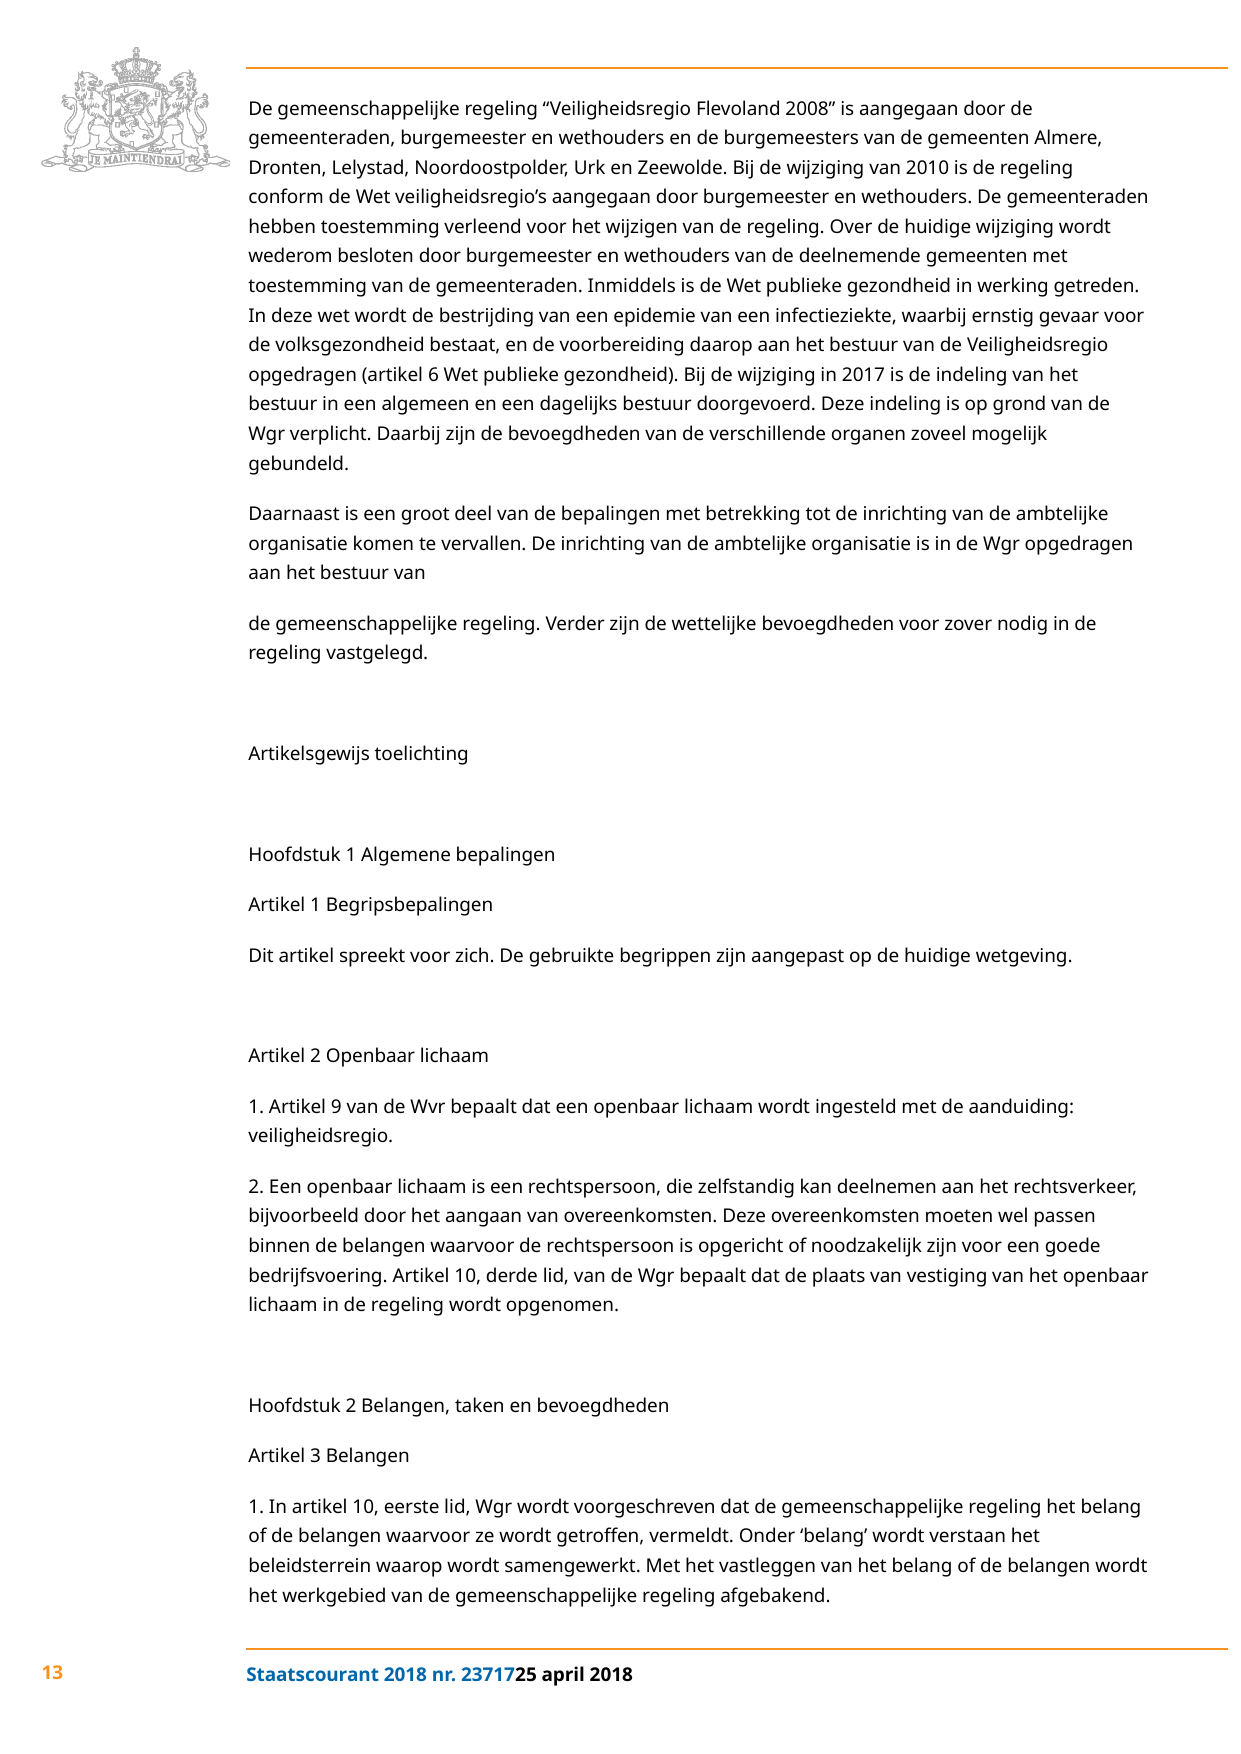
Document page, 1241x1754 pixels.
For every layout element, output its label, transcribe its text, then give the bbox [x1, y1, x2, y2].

picture [41, 47, 231, 172]
text Hoofdstuk 2 Belangen, taken en bevoegdheden [248, 1392, 1152, 1418]
text 1. In artikel 10, eerste lid, Wgr wordt voorgeschreven dat de gemeenschappelijke regeling het belang of de belangen waarvoor ze wordt getroffen, vermeldt. Onder ‘belang’ wordt verstaan het beleidsterrein waarop wordt samengewerkt. Met het vastleggen van het belang of de belangen wordt het werkgebied van de gemeenschappelijke regeling afgebakend. [248, 1493, 1152, 1608]
text 1. Artikel 9 van de Wvr bepaalt dat een openbaar lichaam wordt ingesteld met de aanduiding: veiligheidsregio. [248, 1093, 1152, 1148]
text Daarnaast is een groot deel van de bepalingen met betrekking tot de inrichting van de ambtelijke organisatie komen te vervallen. De inrichting van de ambtelijke organisatie is in de Wgr opgedragen aan het bestuur van [248, 500, 1152, 585]
text Artikel 3 Belangen [248, 1443, 1152, 1468]
text Artikel 2 Openbaar lichaam [248, 1043, 1152, 1068]
text Artikelsgewijs toelichting [248, 740, 1152, 766]
text Hoofdstuk 1 Algemene bepalingen [248, 841, 1152, 867]
text de gemeenschappelijke regeling. Verder zijn de wettelijke bevoegdheden voor zover nodig in de regeling vastgelegd. [248, 610, 1152, 665]
text 2. Een openbaar lichaam is een rechtspersoon, die zelfstandig kan deelnemen aan het rechtsverkeer, bijvoorbeeld door het aangaan van overeenkomsten. Deze overeenkomsten moeten wel passen binnen de belangen waarvoor de rechtspersoon is opgericht of noodzakelijk zijn voor een goede bedrijfsvoering. Artikel 10, derde lid, van de Wgr bepaalt dat de plaats van vestiging van het openbaar lichaam in de regeling wordt opgenomen. [248, 1173, 1152, 1317]
text Artikel 1 Begripsbepalingen [248, 891, 1152, 917]
text Dit artikel spreekt voor zich. De gebruikte begrippen zijn aangepast op de huidige wetgeving. [248, 942, 1152, 968]
text De gemeenschappelijke regeling “Veiligheidsregio Flevoland 2008” is aangegaan door de gemeenteraden, burgemeester en wethouders en de burgemeesters van de gemeenten Almere, Dronten, Lelystad, Noordoostpolder, Urk en Zeewolde. Bij de wijziging van 2010 is de regeling conform de Wet veiligheidsregio’s aangegaan door burgemeester en wethouders. De gemeenteraden hebben toestemming verleend voor het wijzigen van de regeling. Over de huidige wijziging wordt wederom besloten door burgemeester en wethouders van de deelnemende gemeenten met toestemming van de gemeenteraden. Inmiddels is de Wet publieke gezondheid in werking getreden. In deze wet wordt de bestrijding van een epidemie van een infectieziekte, waarbij ernstig gevaar voor de volksgezondheid bestaat, en de voorbereiding daarop aan het bestuur van de Veiligheidsregio opgedragen (artikel 6 Wet publieke gezondheid). Bij de wijziging in 2017 is de indeling van het bestuur in een algemeen en een dagelijks bestuur doorgevoerd. Deze indeling is op grond van de Wgr verplicht. Daarbij zijn de bevoegdheden van de verschillende organen zoveel mogelijk gebundeld. [248, 95, 1152, 476]
